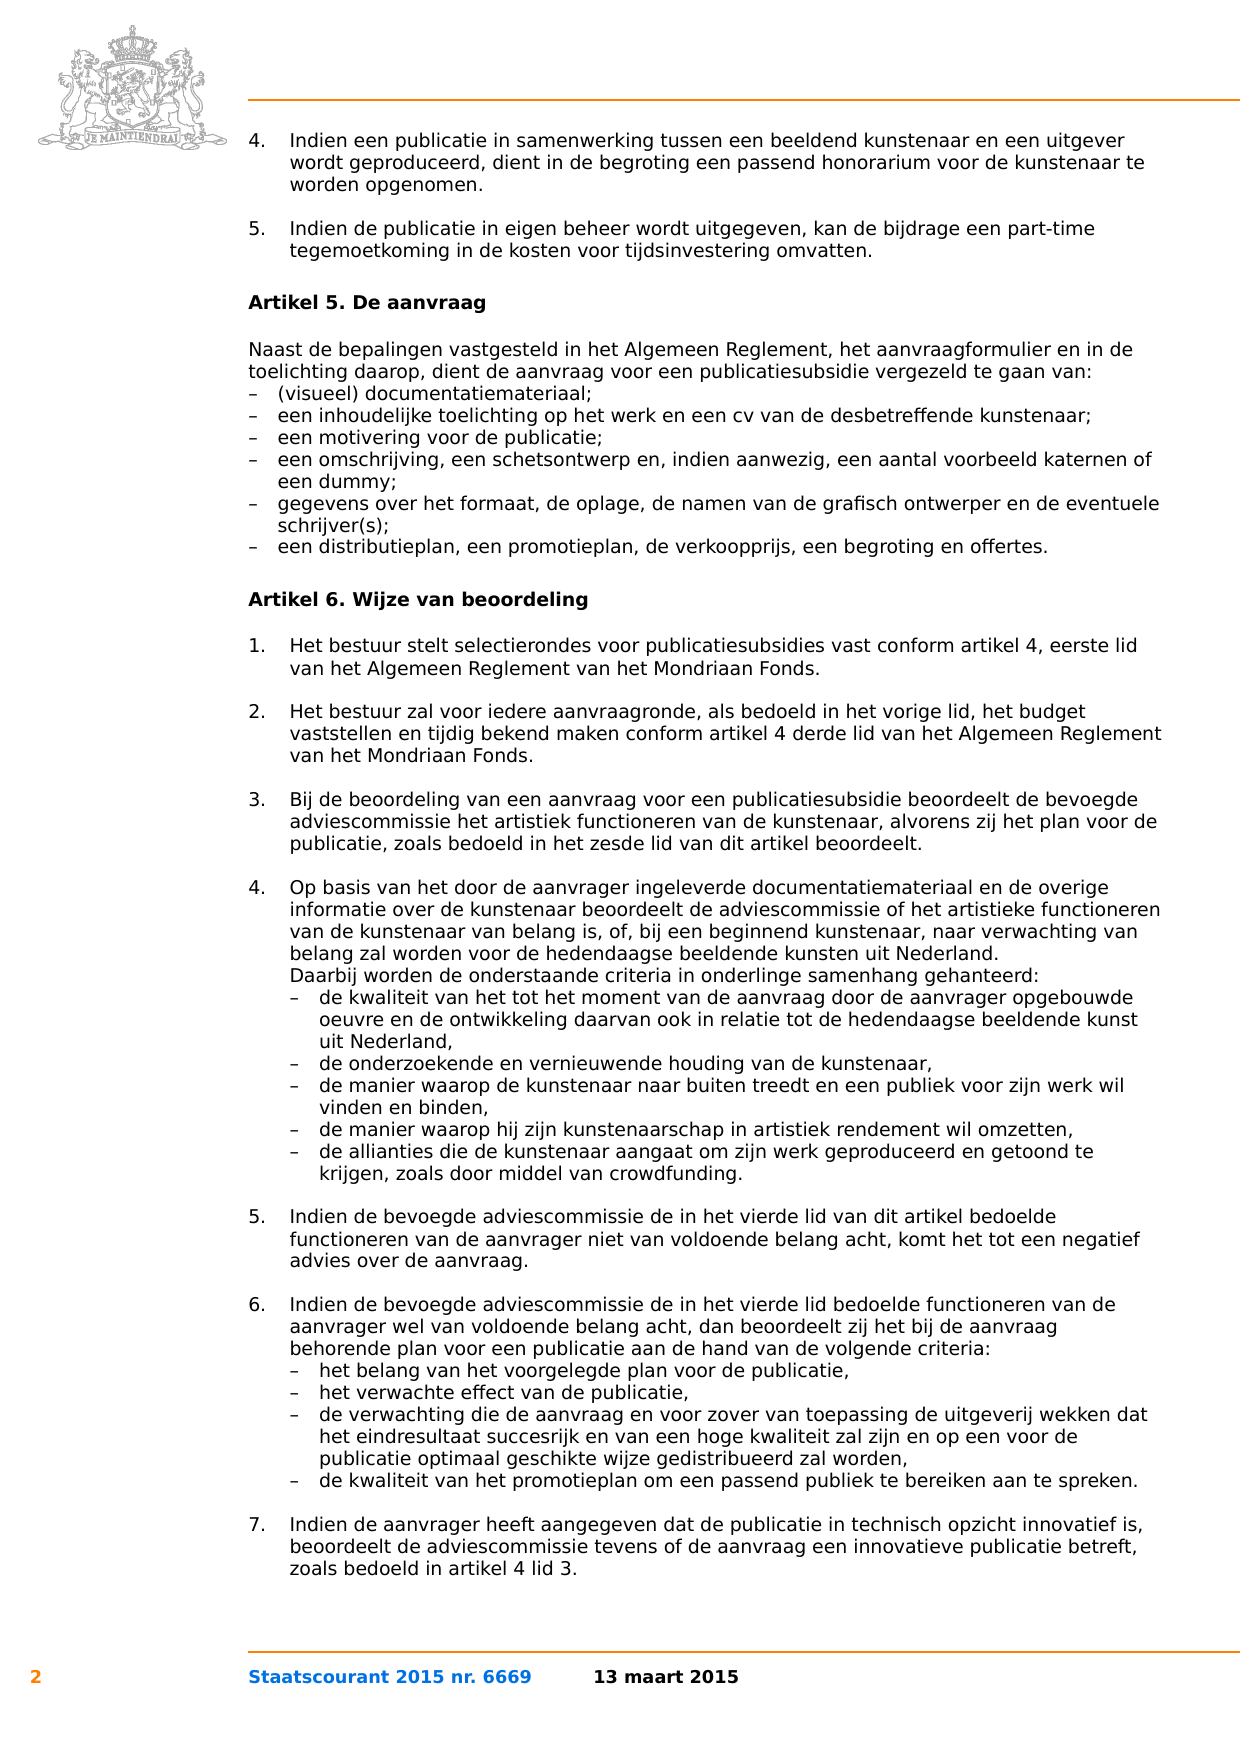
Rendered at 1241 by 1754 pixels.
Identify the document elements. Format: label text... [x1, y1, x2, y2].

text – het verwachte effect van de publicatie, [289, 1382, 1163, 1404]
text 4. Indien een publicatie in samenwerking tussen een beeldend kunstenaar en een uitgever wordt geproduceerd, dient in de begroting een passend honorarium voor de kunstenaar te worden opgenomen. [248, 130, 1163, 196]
text 7. Indien de aanvrager heeft aangegeven dat de publicatie in technisch opzicht innovatief is, beoordeelt de adviescommissie tevens of de aanvraag een innovatieve publicatie betreft, zoals bedoeld in artikel 4 lid 3. [248, 1514, 1163, 1580]
text – de manier waarop hij zijn kunstenaarschap in artistiek rendement wil omzetten, [289, 1119, 1163, 1141]
text 6. Indien de bevoegde adviescommissie de in het vierde lid bedoelde functioneren van de aanvrager wel van voldoende belang acht, dan beoordeelt zij het bij de aanvraag behorende plan voor een publicatie aan de hand van de volgende criteria: [248, 1294, 1163, 1360]
text – de kwaliteit van het tot het moment van de aanvraag door de aanvrager opgebouwde oeuvre en de ontwikkeling daarvan ook in relatie tot de hedendaagse beeldende kunst uit Nederland, [289, 987, 1163, 1053]
text 5. Indien de publicatie in eigen beheer wordt uitgegeven, kan de bijdrage een part-time tegemoetkoming in de kosten voor tijdsinvestering omvatten. [248, 218, 1163, 262]
text – een inhoudelijke toelichting op het werk en een cv van de desbetreffende kunstenaar; [248, 404, 1163, 427]
text Naast de bepalingen vastgesteld in het Algemeen Reglement, het aanvraagformulier en in de toelichting daarop, dient de aanvraag voor een publicatiesubsidie vergezeld te gaan van: [248, 339, 1163, 383]
text – een motivering voor de publicatie; [248, 427, 1163, 448]
text 3. Bij de beoordeling van een aanvraag voor een publicatiesubsidie beoordeelt de bevoegde adviescommissie het artistiek functioneren van de kunstenaar, alvorens zij het plan voor de publicatie, zoals bedoeld in het zesde lid van dit artikel beoordeelt. [248, 789, 1163, 855]
text – (visueel) documentatiemateriaal; [248, 383, 1163, 404]
text 1. Het bestuur stelt selectierondes voor publicatiesubsidies vast conform artikel 4, eerste lid van het Algemeen Reglement van het Mondriaan Fonds. [248, 635, 1163, 679]
text 2. Het bestuur zal voor iedere aanvraagronde, als bedoeld in het vorige lid, het budget vaststellen en tijdig bekend maken conform artikel 4 derde lid van het Algemeen Reglement van het Mondriaan Fonds. [248, 701, 1163, 767]
text – de manier waarop de kunstenaar naar buiten treedt en een publiek voor zijn werk wil vinden en binden, [289, 1075, 1163, 1119]
text – de kwaliteit van het promotieplan om een passend publiek te bereiken aan te spreken. [289, 1470, 1163, 1492]
text Daarbij worden de onderstaande criteria in onderlinge samenhang gehanteerd: [289, 965, 1163, 987]
text 4. Op basis van het door de aanvrager ingeleverde documentatiemateriaal en de overige informatie over de kunstenaar beoordeelt de adviescommissie of het artistieke functioneren van de kunstenaar van belang is, of, bij een beginnend kunstenaar, naar verwachting van belang zal worden voor de hedendaagse beeldende kunsten uit Nederland. [248, 877, 1163, 965]
subtitle Artikel 6. Wijze van beoordeling [248, 588, 1163, 610]
text – gegevens over het formaat, de oplage, de namen van de grafisch ontwerper en de eventuele schrijver(s); [248, 492, 1163, 536]
text – de allianties die de kunstenaar aangaat om zijn werk geproduceerd en getoond te krijgen, zoals door middel van crowdfunding. [289, 1141, 1163, 1184]
text 5. Indien de bevoegde adviescommissie de in het vierde lid van dit artikel bedoelde functioneren van de aanvrager niet van voldoende belang acht, komt het tot een negatief advies over de aanvraag. [248, 1206, 1163, 1272]
text – het belang van het voorgelegde plan voor de publicatie, [289, 1360, 1163, 1382]
picture [38, 25, 227, 150]
text – de verwachting die de aanvraag en voor zover van toepassing de uitgeverij wekken dat het eindresultaat succesrijk en van een hoge kwaliteit zal zijn en op een voor de publicatie optimaal geschikte wijze gedistribueerd zal worden, [289, 1404, 1163, 1470]
text – een distributieplan, een promotieplan, de verkoopprijs, een begroting en offertes. [248, 536, 1163, 558]
text – de onderzoekende en vernieuwende houding van de kunstenaar, [289, 1053, 1163, 1075]
text – een omschrijving, een schetsontwerp en, indien aanwezig, een aantal voorbeeld katernen of een dummy; [248, 448, 1163, 492]
subtitle Artikel 5. De aanvraag [248, 292, 1163, 314]
